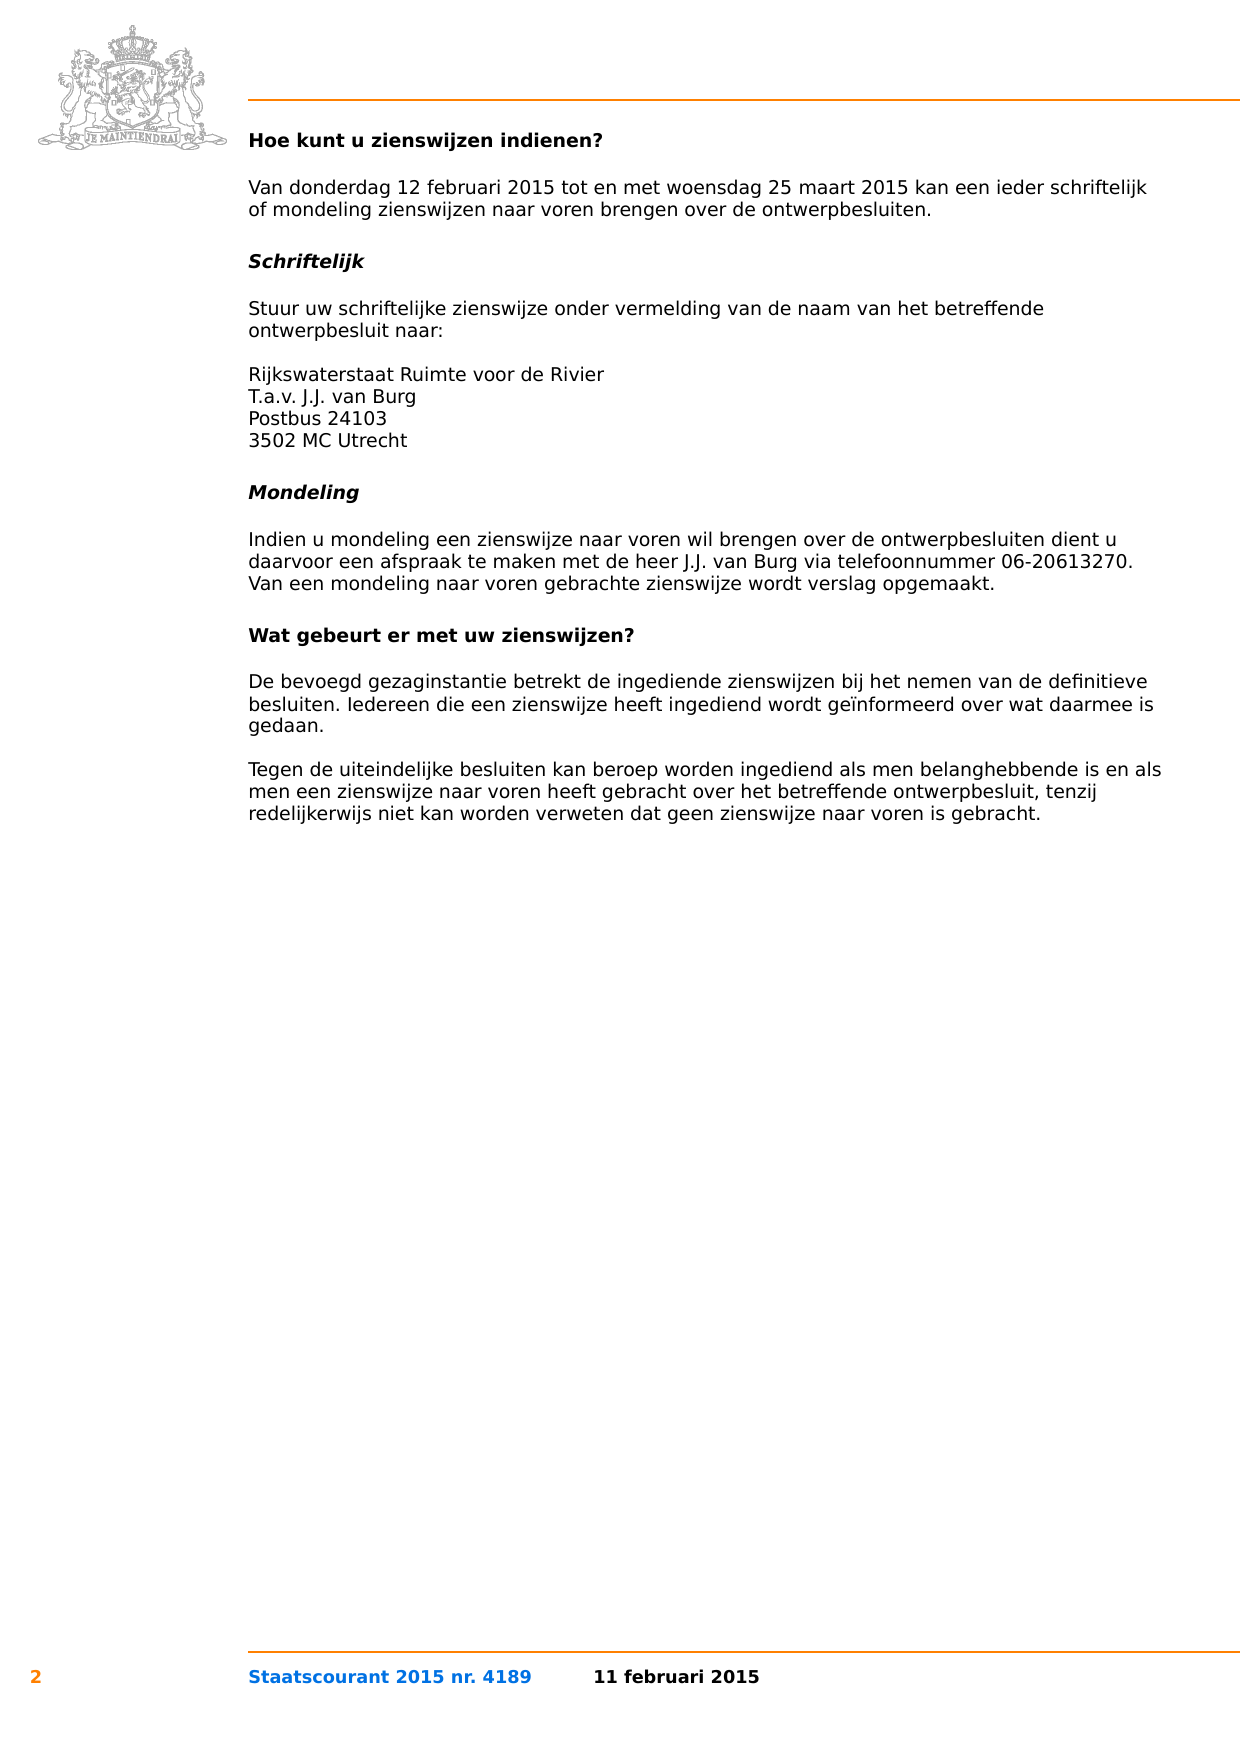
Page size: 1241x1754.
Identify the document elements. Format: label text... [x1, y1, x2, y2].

text Tegen de uiteindelijke besluiten kan beroep worden ingediend als men belanghebbende is en als men een zienswijze naar voren heeft gebracht over het betreffende ontwerpbesluit, tenzij redelijkerwijs niet kan worden verweten dat geen zienswijze naar voren is gebracht. [248, 759, 1163, 825]
text De bevoegd gezaginstantie betrekt de ingediende zienswijzen bij het nemen van de definitieve besluiten. Iedereen die een zienswijze heeft ingediend wordt geïnformeerd over wat daarmee is gedaan. [248, 671, 1163, 737]
subtitle Schriftelijk [248, 251, 1163, 273]
subtitle Mondeling [248, 482, 1163, 503]
text Indien u mondeling een zienswijze naar voren wil brengen over de ontwerpbesluiten dient u daarvoor een afspraak te maken met de heer J.J. van Burg via telefoonnummer 06-20613270. Van een mondeling naar voren gebrachte zienswijze wordt verslag opgemaakt. [248, 528, 1163, 594]
text 3502 MC Utrecht [248, 429, 1163, 452]
text T.a.v. J.J. van Burg [248, 386, 1163, 408]
text Stuur uw schriftelijke zienswijze onder vermelding van de naam van het betreffende ontwerpbesluit naar: [248, 298, 1163, 342]
subtitle Hoe kunt u zienswijzen indienen? [248, 130, 1163, 152]
text Rijkswaterstaat Ruimte voor de Rivier [248, 364, 1163, 386]
text Van donderdag 12 februari 2015 tot en met woensdag 25 maart 2015 kan een ieder schriftelijk of mondeling zienswijzen naar voren brengen over de ontwerpbesluiten. [248, 177, 1163, 221]
subtitle Wat gebeurt er met uw zienswijzen? [248, 624, 1163, 646]
text Postbus 24103 [248, 408, 1163, 429]
picture [38, 25, 227, 150]
